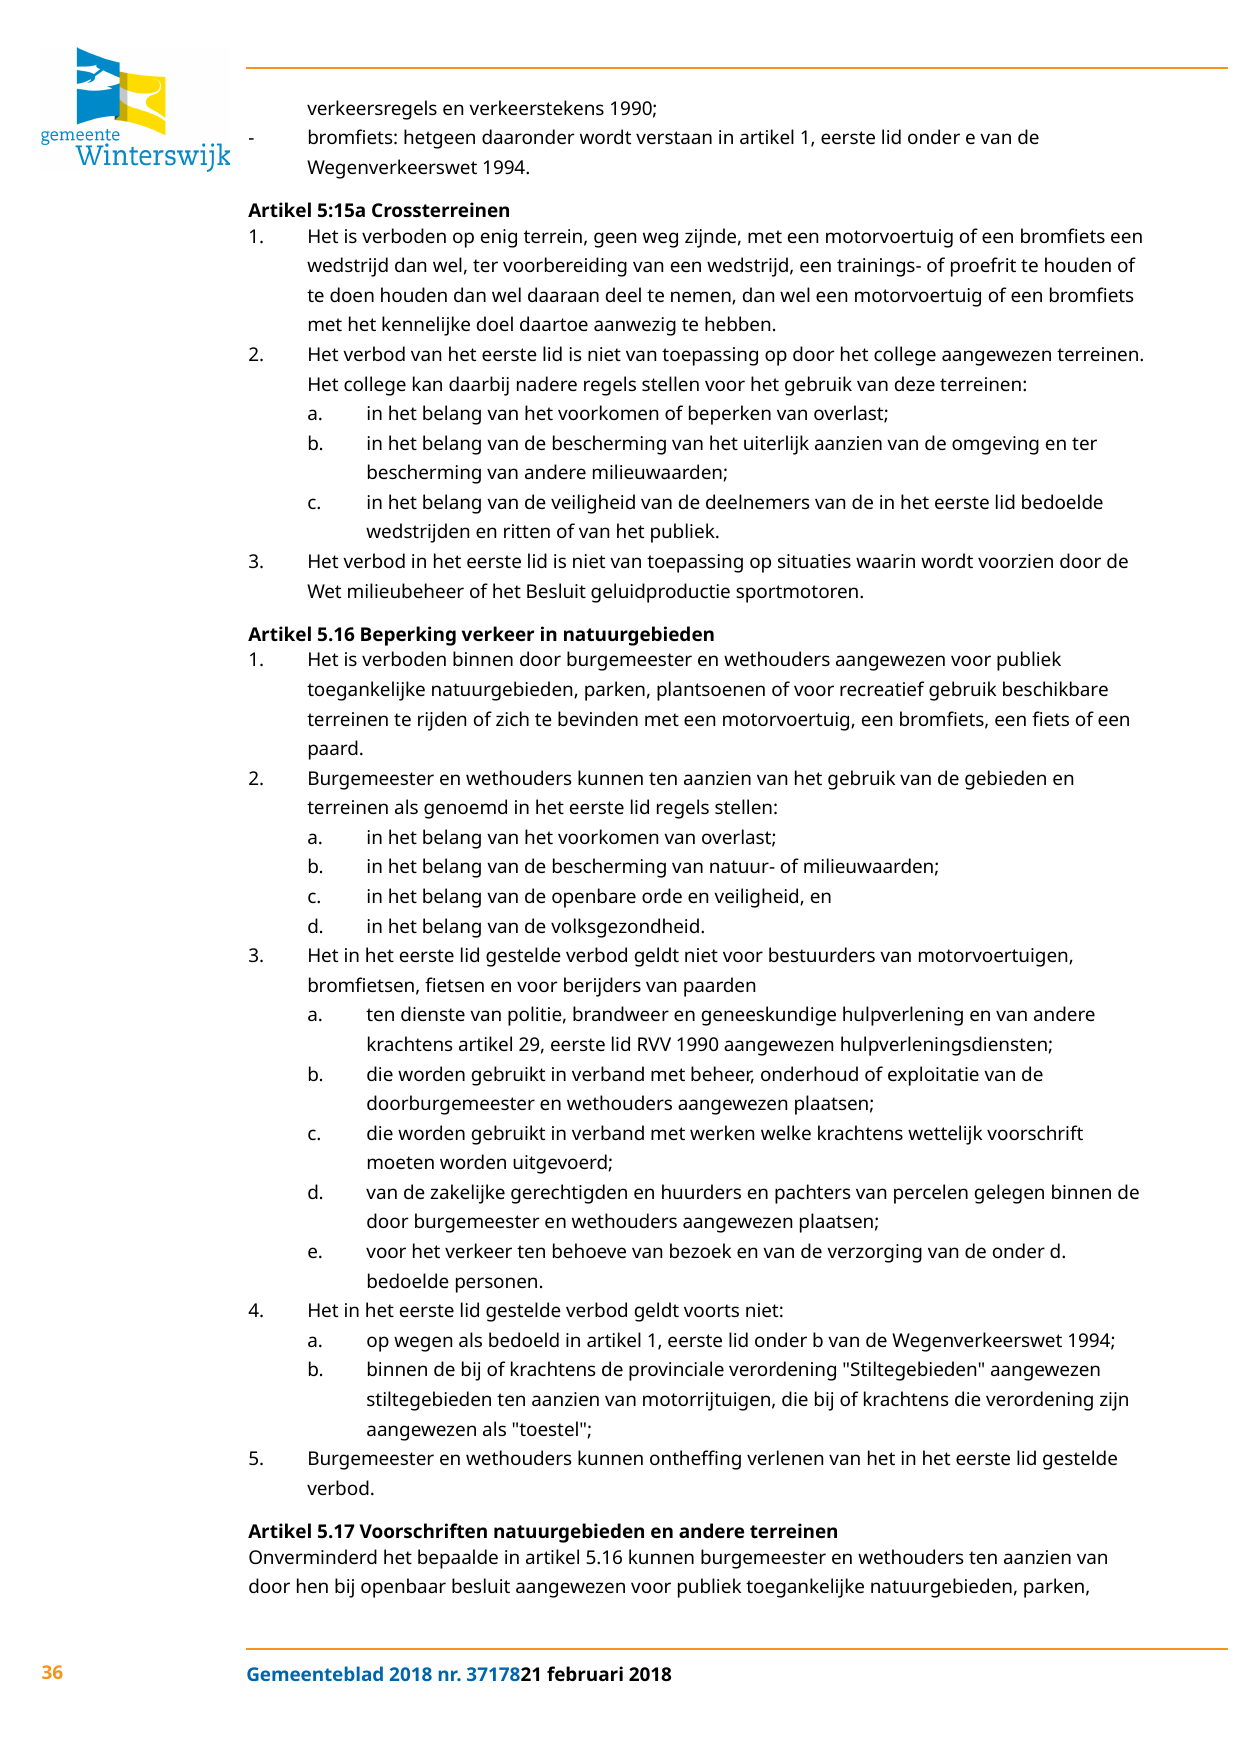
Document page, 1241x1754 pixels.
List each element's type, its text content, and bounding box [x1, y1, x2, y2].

list Het is verboden op enig terrein, geen weg zijnde, met een motorvoertuig of een bromfiets een wedstrijd dan wel, ter voorbereiding van een wedstrijd, een trainings- of proefrit te houden of te doen houden dan wel daaraan deel te nemen, dan wel een motorvoertuig of een bromfiets met het kennelijke doel daartoe aanwezig te hebben. [248, 223, 1152, 337]
list in het belang van de bescherming van natuur- of milieuwaarden; [307, 854, 1152, 879]
list voor het verkeer ten behoeve van bezoek en van de verzorging van de onder d. bedoelde personen. [307, 1238, 1152, 1294]
list Burgemeester en wethouders kunnen ontheffing verlenen van het in het eerste lid gestelde verbod. [248, 1445, 1152, 1501]
list in het belang van het voorkomen van overlast; [307, 824, 1152, 850]
list in het belang van het voorkomen of beperken van overlast; [307, 400, 1152, 426]
list die worden gebruikt in verband met beheer, onderhoud of exploitatie van de doorburgemeester en wethouders aangewezen plaatsen; [307, 1061, 1152, 1116]
list bromfiets: hetgeen daaronder wordt verstaan in artikel 1, eerste lid onder e van de Wegenverkeerswet 1994. [248, 124, 1152, 180]
list ten dienste van politie, brandweer en geneeskundige hulpverlening en van andere krachtens artikel 29, eerste lid RVV 1990 aangewezen hulpverleningsdiensten; [307, 1002, 1152, 1057]
text Artikel 5.16 Beperking verkeer in natuurgebieden [248, 621, 1152, 647]
text Artikel 5.17 Voorschriften natuurgebieden en andere terreinen [248, 1518, 1152, 1544]
picture [225, 153, 231, 162]
text Onverminderd het bepaalde in artikel 5.16 kunnen burgemeester en wethouders ten aanzien van door hen bij openbaar besluit aangewezen voor publiek toegankelijke natuurgebieden, parken, [248, 1544, 1152, 1599]
list in het belang van de veiligheid van de deelnemers van de in het eerste lid bedoelde wedstrijden en ritten of van het publiek. [307, 489, 1152, 544]
list Het verbod van het eerste lid is niet van toepassing op door het college aangewezen terreinen. Het college kan daarbij nadere regels stellen voor het gebruik van deze terreinen: [248, 341, 1152, 396]
list in het belang van de volksgezondheid. [307, 913, 1152, 939]
list binnen de bij of krachtens de provinciale verordening "Stiltegebieden" aangewezen stiltegebieden ten aanzien van motorrijtuigen, die bij of krachtens die verordening zijn aangewezen als "toestel"; [307, 1357, 1152, 1442]
list in het belang van de openbare orde en veiligheid, en [307, 883, 1152, 909]
list verkeersregels en verkeerstekens 1990; [248, 95, 1152, 121]
list Het is verboden binnen door burgemeester en wethouders aangewezen voor publiek toegankelijke natuurgebieden, parken, plantsoenen of voor recreatief gebruik beschikbare terreinen te rijden of zich te bevinden met een motorvoertuig, een bromfiets, een fiets of een paard. [248, 647, 1152, 761]
list Het in het eerste lid gestelde verbod geldt voorts niet: [248, 1297, 1152, 1323]
text Artikel 5:15a Crossterreinen [248, 197, 1152, 223]
list in het belang van de bescherming van het uiterlijk aanzien van de omgeving en ter bescherming van andere milieuwaarden; [307, 430, 1152, 485]
picture [41, 47, 231, 172]
list Het verbod in het eerste lid is niet van toepassing op situaties waarin wordt voorzien door de Wet milieubeheer of het Besluit geluidproductie sportmotoren. [248, 548, 1152, 603]
list Het in het eerste lid gestelde verbod geldt niet voor bestuurders van motorvoertuigen, bromfietsen, fietsen en voor berijders van paarden [248, 942, 1152, 998]
list van de zakelijke gerechtigden en huurders en pachters van percelen gelegen binnen de door burgemeester en wethouders aangewezen plaatsen; [307, 1179, 1152, 1234]
list op wegen als bedoeld in artikel 1, eerste lid onder b van de Wegenverkeerswet 1994; [307, 1327, 1152, 1353]
list die worden gebruikt in verband met werken welke krachtens wettelijk voorschrift moeten worden uitgevoerd; [307, 1120, 1152, 1175]
list Burgemeester en wethouders kunnen ten aanzien van het gebruik van de gebieden en terreinen als genoemd in het eerste lid regels stellen: [248, 765, 1152, 820]
